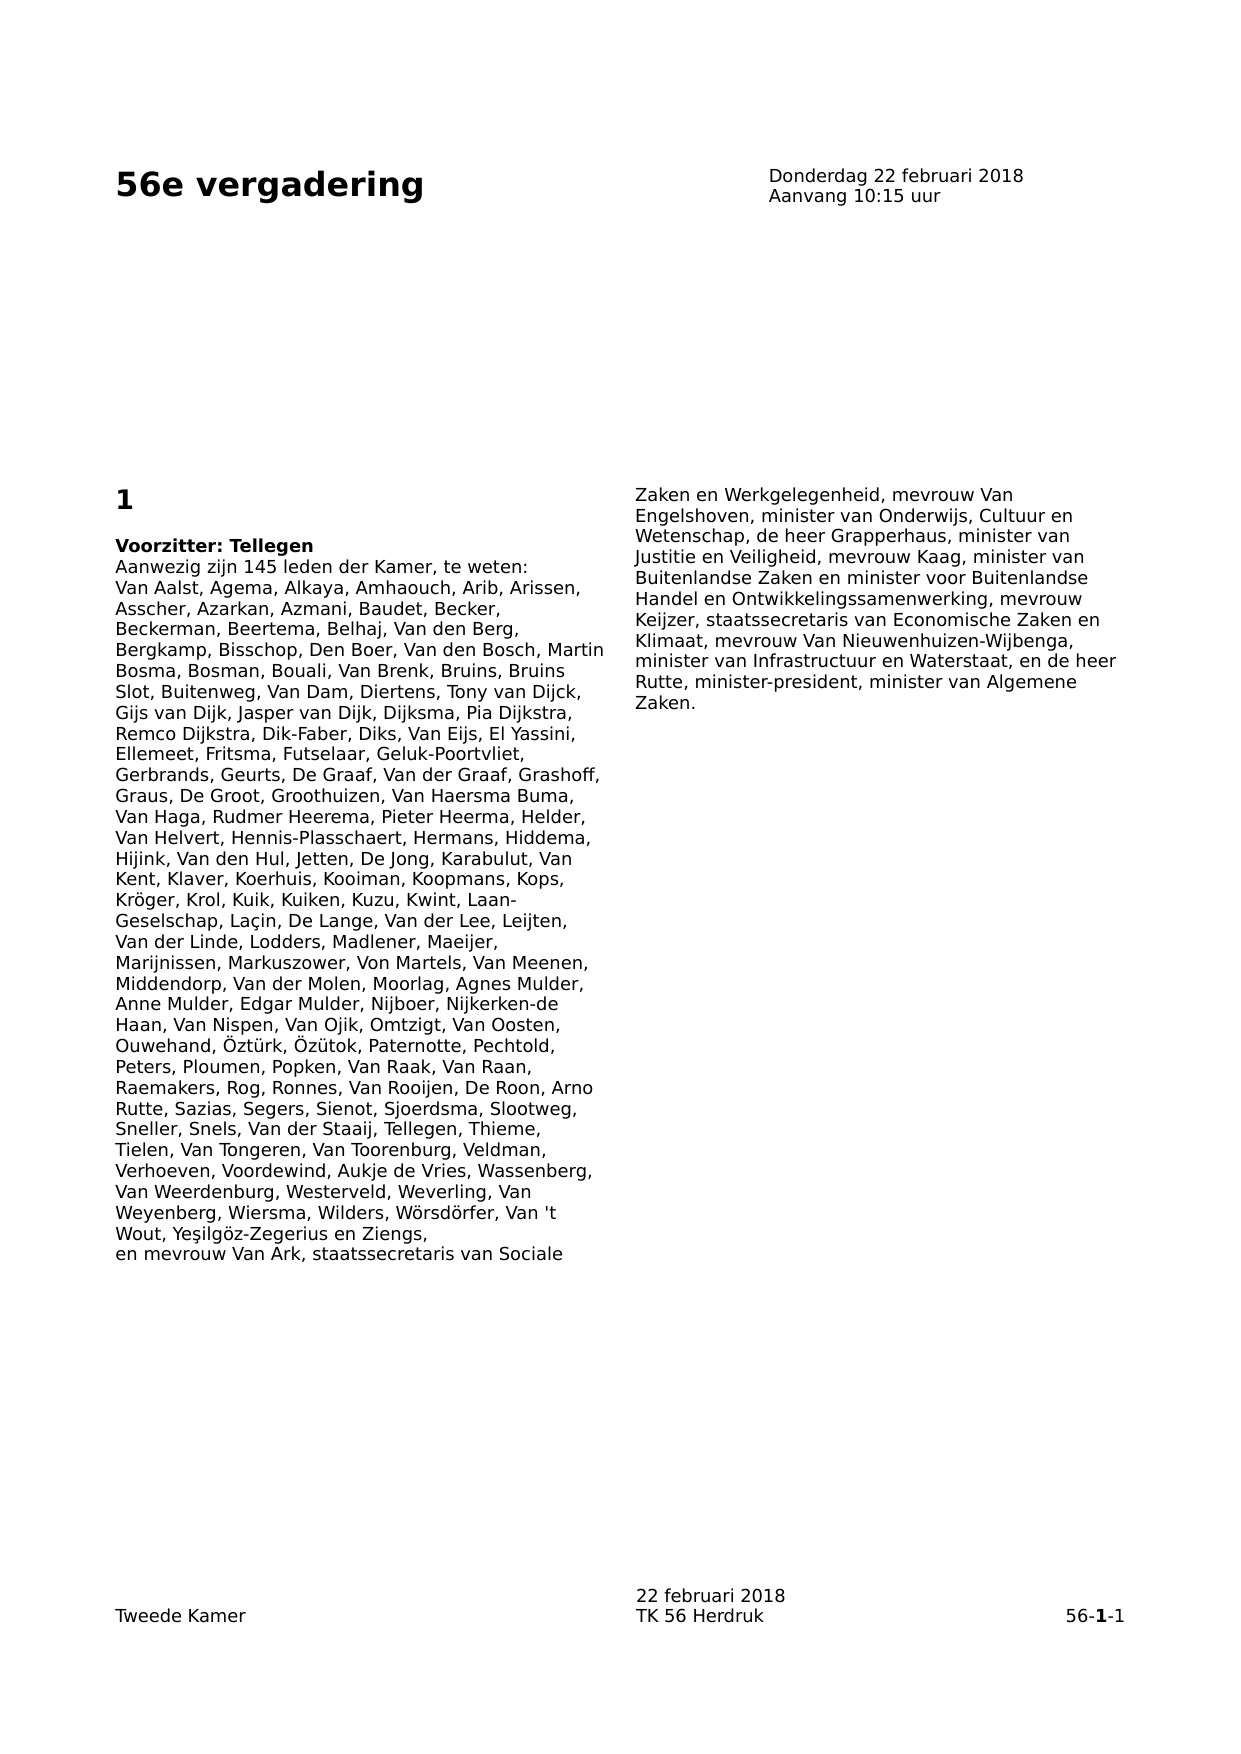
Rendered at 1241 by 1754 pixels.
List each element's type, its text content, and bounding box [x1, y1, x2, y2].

table_cell Aanvang 10:15 uur [769, 186, 1125, 207]
title 1 [115, 484, 605, 516]
text Voorzitter: Tellegen [115, 536, 605, 557]
table_header 56e vergadering [115, 165, 768, 207]
text Van Aalst, Agema, Alkaya, Amhaouch, Arib, Arissen, Asscher, Azarkan, Azmani, Baudet, Becker, Beckerman, Beertema, Belhaj, Van den Berg, Bergkamp, Bisschop, Den Boer, Van den Bosch, Martin Bosma, Bosman, Bouali, Van Brenk, Bruins, Bruins Slot, Buitenweg, Van Dam, Diertens, Tony van Dijck, Gijs van Dijk, Jasper van Dijk, Dijksma, Pia Dijkstra, Remco Dijkstra, Dik-Faber, Diks, Van Eijs, El Yassini, Ellemeet, Fritsma, Futselaar, Geluk-Poortvliet, Gerbrands, Geurts, De Graaf, Van der Graaf, Grashoff, Graus, De Groot, Groothuizen, Van Haersma Buma, Van Haga, Rudmer Heerema, Pieter Heerma, Helder, Van Helvert, Hennis-Plasschaert, Hermans, Hiddema, Hijink, Van den Hul, Jetten, De Jong, Karabulut, Van Kent, Klaver, Koerhuis, Kooiman, Koopmans, Kops, Kröger, Krol, Kuik, Kuiken, Kuzu, Kwint, Laan-Geselschap, Laçin, De Lange, Van der Lee, Leijten, Van der Linde, Lodders, Madlener, Maeijer, Marijnissen, Markuszower, Von Martels, Van Meenen, Middendorp, Van der Molen, Moorlag, Agnes Mulder, Anne Mulder, Edgar Mulder, Nijboer, Nijkerken-de Haan, Van Nispen, Van Ojik, Omtzigt, Van Oosten, Ouwehand, Öztürk, Özütok, Paternotte, Pechtold, Peters, Ploumen, Popken, Van Raak, Van Raan, Raemakers, Rog, Ronnes, Van Rooijen, De Roon, Arno Rutte, Sazias, Segers, Sienot, Sjoerdsma, Slootweg, Sneller, Snels, Van der Staaij, Tellegen, Thieme, Tielen, Van Tongeren, Van Toorenburg, Veldman, Verhoeven, Voordewind, Aukje de Vries, Wassenberg, Van Weerdenburg, Westerveld, Weverling, Van Weyenberg, Wiersma, Wilders, Wörsdörfer, Van 't Wout, Yeşilgöz-Zegerius en Ziengs, [115, 577, 605, 1244]
text en mevrouw Van Ark, staatssecretaris van Sociale [115, 1244, 605, 1265]
text Zaken en Werkgelegenheid, mevrouw Van Engelshoven, minister van Onderwijs, Cultuur en Wetenschap, de heer Grapperhaus, minister van Justitie en Veiligheid, mevrouw Kaag, minister van Buitenlandse Zaken en minister voor Buitenlandse Handel en Ontwikkelingssamenwerking, mevrouw Keijzer, staatssecretaris van Economische Zaken en Klimaat, mevrouw Van Nieuwenhuizen-Wijbenga, minister van Infrastructuur en Waterstaat, en de heer Rutte, minister-president, minister van Algemene Zaken. [635, 484, 1125, 714]
table_header Donderdag 22 februari 2018 [769, 165, 1125, 186]
text Aanwezig zijn 145 leden der Kamer, te weten: [115, 557, 605, 577]
